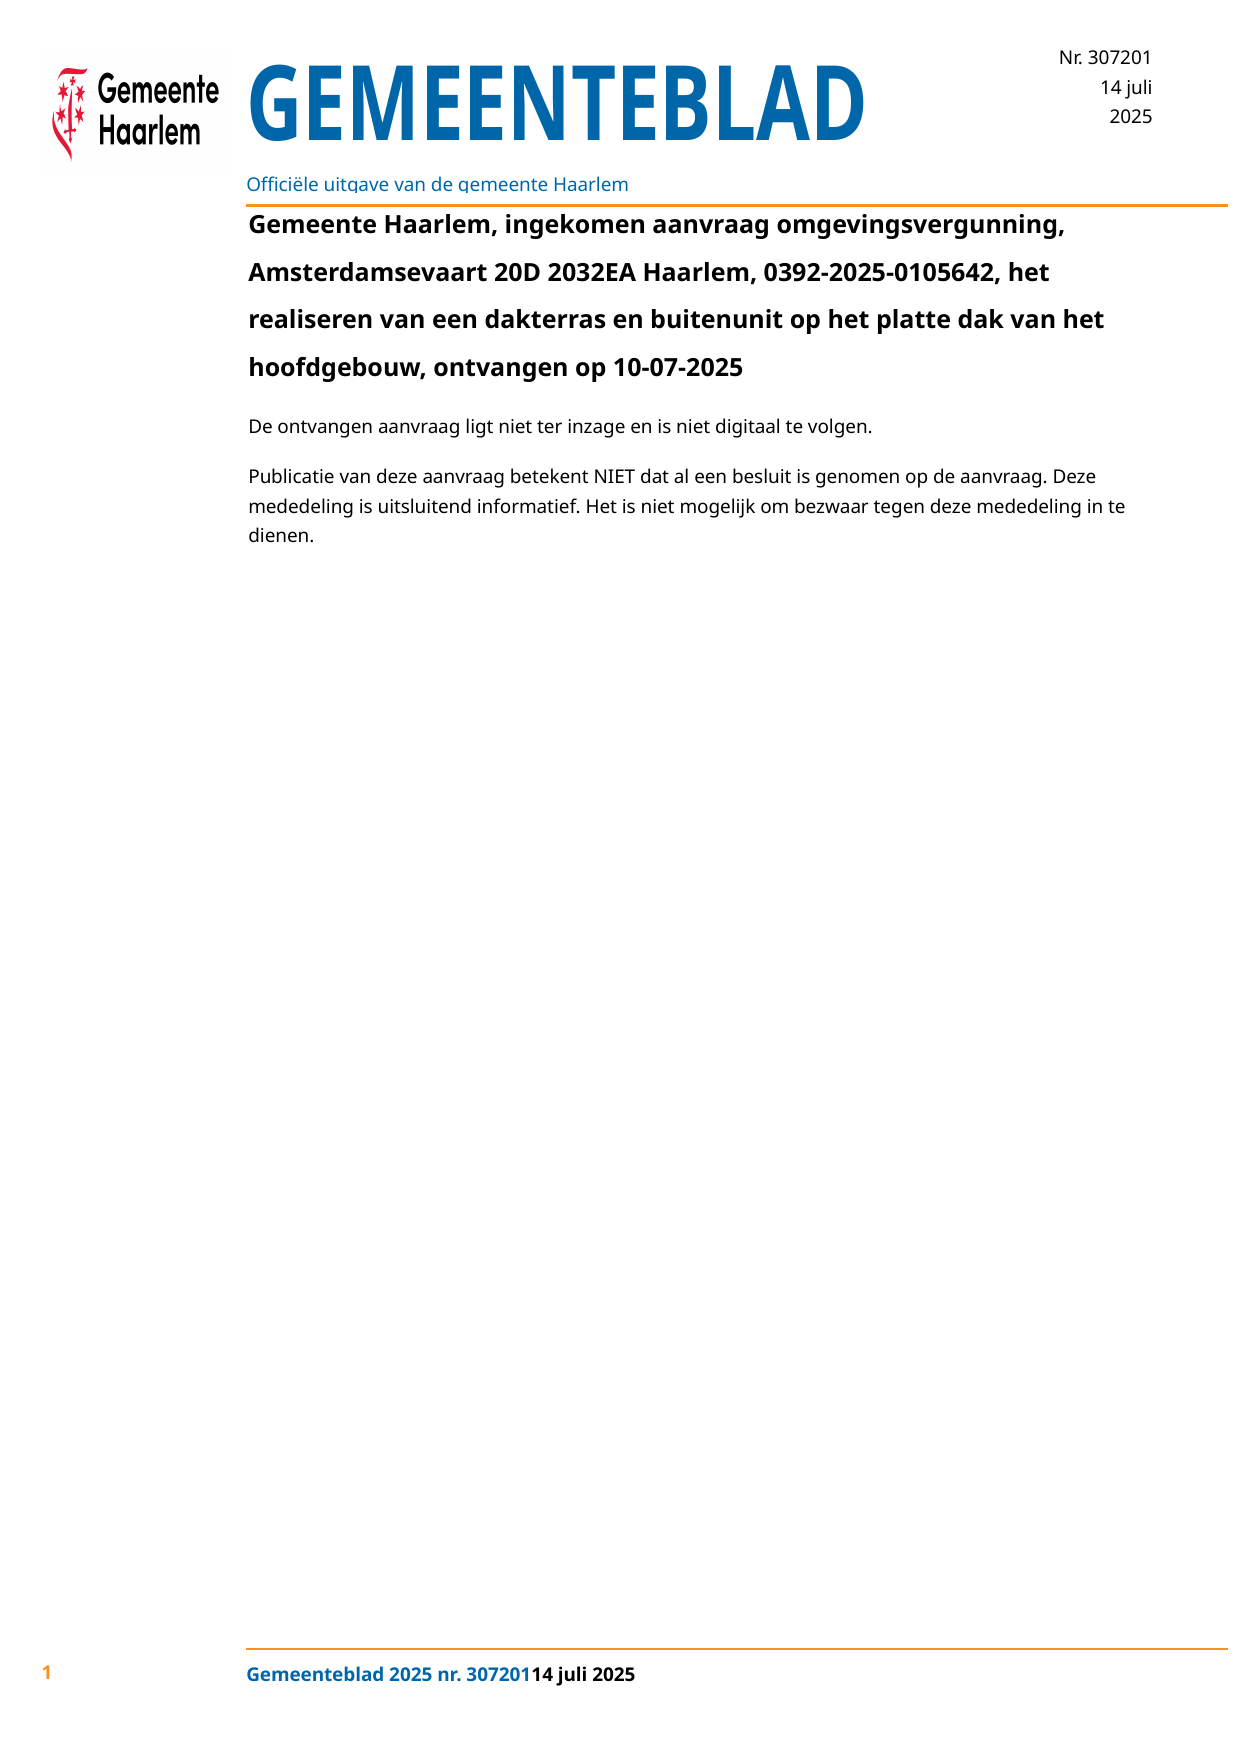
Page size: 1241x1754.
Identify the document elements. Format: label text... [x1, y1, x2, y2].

text Gemeente Haarlem, ingekomen aanvraag omgevingsvergunning, Amsterdamsevaart 20D 2032EA Haarlem, 0392-2025-0105642, het realiseren van een dakterras en buitenunit op het platte dak van het hoofdgebouw, ontvangen op 10-07-2025 [248, 207, 1152, 384]
picture [41, 47, 231, 172]
text Publicatie van deze aanvraag betekent NIET dat al een besluit is genomen op de aanvraag. Deze mededeling is uitsluitend informatief. Het is niet mogelijk om bezwaar tegen deze mededeling in te dienen. [248, 463, 1152, 548]
text De ontvangen aanvraag ligt niet ter inzage en is niet digitaal te volgen. [248, 413, 1152, 439]
